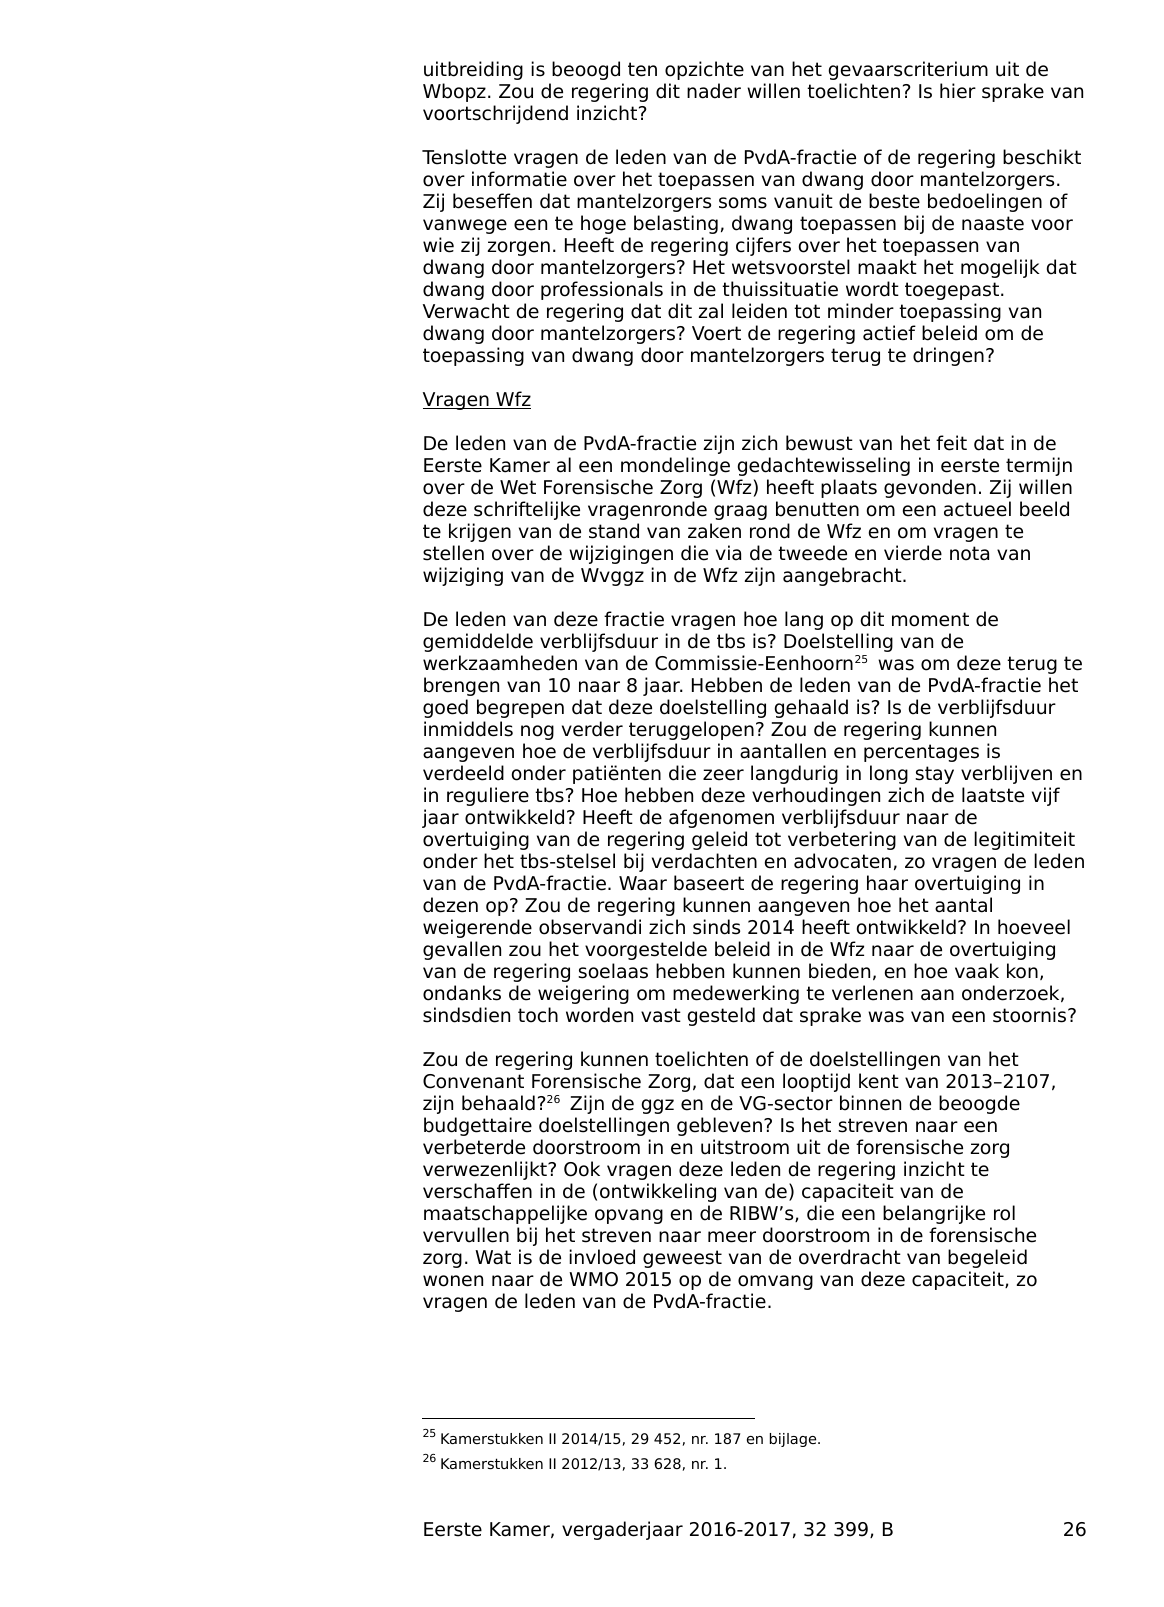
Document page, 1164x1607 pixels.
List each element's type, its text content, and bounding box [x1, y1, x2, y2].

text Tenslotte vragen de leden van de PvdA-fractie of de regering beschikt over informatie over het toepassen van dwang door mantelzorgers. Zij beseffen dat mantelzorgers soms vanuit de beste bedoelingen of vanwege een te hoge belasting, dwang toepassen bij de naaste voor wie zij zorgen. Heeft de regering cijfers over het toepassen van dwang door mantelzorgers? Het wetsvoorstel maakt het mogelijk dat dwang door professionals in de thuissituatie wordt toegepast. Verwacht de regering dat dit zal leiden tot minder toepassing van dwang door mantelzorgers? Voert de regering actief beleid om de toepassing van dwang door mantelzorgers terug te dringen? [422, 147, 1087, 367]
text Kamerstukken II 2012/13, 33 628, nr. 1. [422, 1452, 1087, 1474]
text uitbreiding is beoogd ten opzichte van het gevaarscriterium uit de Wbopz. Zou de regering dit nader willen toelichten? Is hier sprake van voortschrijdend inzicht? [422, 59, 1087, 125]
text De leden van de PvdA-fractie zijn zich bewust van het feit dat in de Eerste Kamer al een mondelinge gedachtewisseling in eerste termijn over de Wet Forensische Zorg (Wfz) heeft plaats gevonden. Zij willen deze schriftelijke vragenronde graag benutten om een actueel beeld te krijgen van de stand van zaken rond de Wfz en om vragen te stellen over de wijzigingen die via de tweede en vierde nota van wijziging van de Wvggz in de Wfz zijn aangebracht. [422, 433, 1087, 587]
subtitle Vragen Wfz [422, 389, 1087, 411]
text De leden van deze fractie vragen hoe lang op dit moment de gemiddelde verblijfsduur in de tbs is? Doelstelling van de werkzaamheden van de Commissie-Eenhoorn was om deze terug te brengen van 10 naar 8 jaar. Hebben de leden van de PvdA-fractie het goed begrepen dat deze doelstelling gehaald is? Is de verblijfsduur inmiddels nog verder teruggelopen? Zou de regering kunnen aangeven hoe de verblijfsduur in aantallen en percentages is verdeeld onder patiënten die zeer langdurig in long stay verblijven en in reguliere tbs? Hoe hebben deze verhoudingen zich de laatste vijf jaar ontwikkeld? Heeft de afgenomen verblijfsduur naar de overtuiging van de regering geleid tot verbetering van de legitimiteit onder het tbs-stelsel bij verdachten en advocaten, zo vragen de leden van de PvdA-fractie. Waar baseert de regering haar overtuiging in dezen op? Zou de regering kunnen aangeven hoe het aantal weigerende observandi zich sinds 2014 heeft ontwikkeld? In hoeveel gevallen zou het voorgestelde beleid in de Wfz naar de overtuiging van de regering soelaas hebben kunnen bieden, en hoe vaak kon, ondanks de weigering om medewerking te verlenen aan onderzoek, sindsdien toch worden vast gesteld dat sprake was van een stoornis? [422, 609, 1087, 1027]
text Kamerstukken II 2014/15, 29 452, nr. 187 en bijlage. [422, 1427, 1087, 1449]
text Zou de regering kunnen toelichten of de doelstellingen van het Convenant Forensische Zorg, dat een looptijd kent van 2013–2107, zijn behaald? Zijn de ggz en de VG-sector binnen de beoogde budgettaire doelstellingen gebleven? Is het streven naar een verbeterde doorstroom in en uitstroom uit de forensische zorg verwezenlijkt? Ook vragen deze leden de regering inzicht te verschaffen in de (ontwikkeling van de) capaciteit van de maatschappelijke opvang en de RIBW’s, die een belangrijke rol vervullen bij het streven naar meer doorstroom in de forensische zorg. Wat is de invloed geweest van de overdracht van begeleid wonen naar de WMO 2015 op de omvang van deze capaciteit, zo vragen de leden van de PvdA-fractie. [422, 1049, 1087, 1313]
